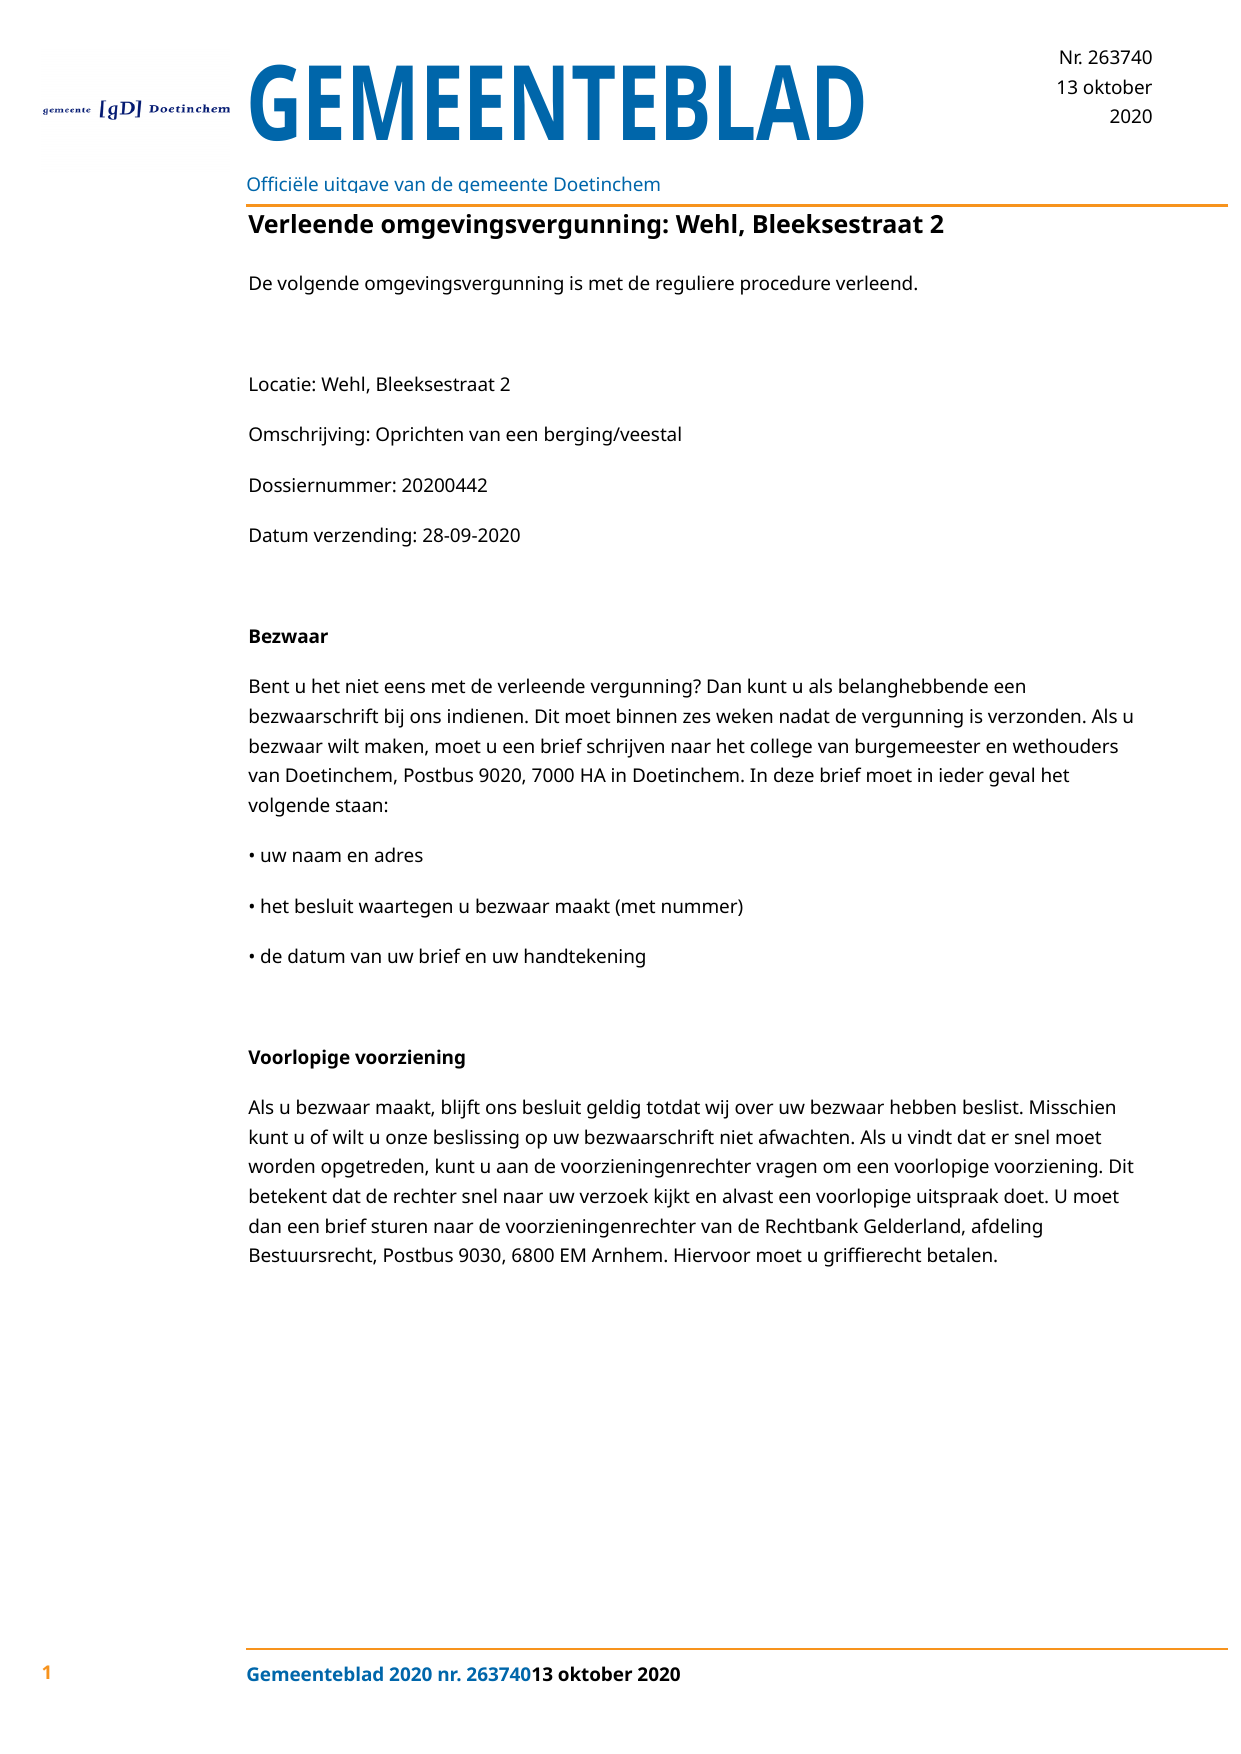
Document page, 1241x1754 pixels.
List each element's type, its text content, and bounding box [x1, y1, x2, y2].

text Bezwaar [248, 623, 1152, 649]
text Datum verzending: 28-09-2020 [248, 522, 1152, 548]
text Omschrijving: Oprichten van een berging/veestal [248, 422, 1152, 447]
text Als u bezwaar maakt, blijft ons besluit geldig totdat wij over uw bezwaar hebben beslist. Misschien kunt u of wilt u onze beslissing op uw bezwaarschrift niet afwachten. Als u vindt dat er snel moet worden opgetreden, kunt u aan de voorzieningenrechter vragen om een voorlopige voorziening. Dit betekent dat de rechter snel naar uw verzoek kijkt en alvast een voorlopige uitspraak doet. U moet dan een brief sturen naar de voorzieningenrechter van de Rechtbank Gelderland, afdeling Bestuursrecht, Postbus 9030, 6800 EM Arnhem. Hiervoor moet u griffierecht betalen. [248, 1094, 1152, 1268]
text Locatie: Wehl, Bleeksestraat 2 [248, 371, 1152, 397]
text • het besluit waartegen u bezwaar maakt (met nummer) [248, 893, 1152, 918]
text Dossiernummer: 20200442 [248, 472, 1152, 498]
text Verleende omgevingsvergunning: Wehl, Bleeksestraat 2 [248, 207, 1152, 241]
text De volgende omgevingsvergunning is met de reguliere procedure verleend. [248, 270, 1152, 296]
picture [41, 47, 231, 172]
text • uw naam en adres [248, 842, 1152, 868]
text Bent u het niet eens met de verleende vergunning? Dan kunt u als belanghebbende een bezwaarschrift bij ons indienen. Dit moet binnen zes weken nadat de vergunning is verzonden. Als u bezwaar wilt maken, moet u een brief schrijven naar het college van burgemeester en wethouders van Doetinchem, Postbus 9020, 7000 HA in Doetinchem. In deze brief moet in ieder geval het volgende staan: [248, 674, 1152, 818]
text • de datum van uw brief en uw handtekening [248, 943, 1152, 969]
text Voorlopige voorziening [248, 1044, 1152, 1070]
